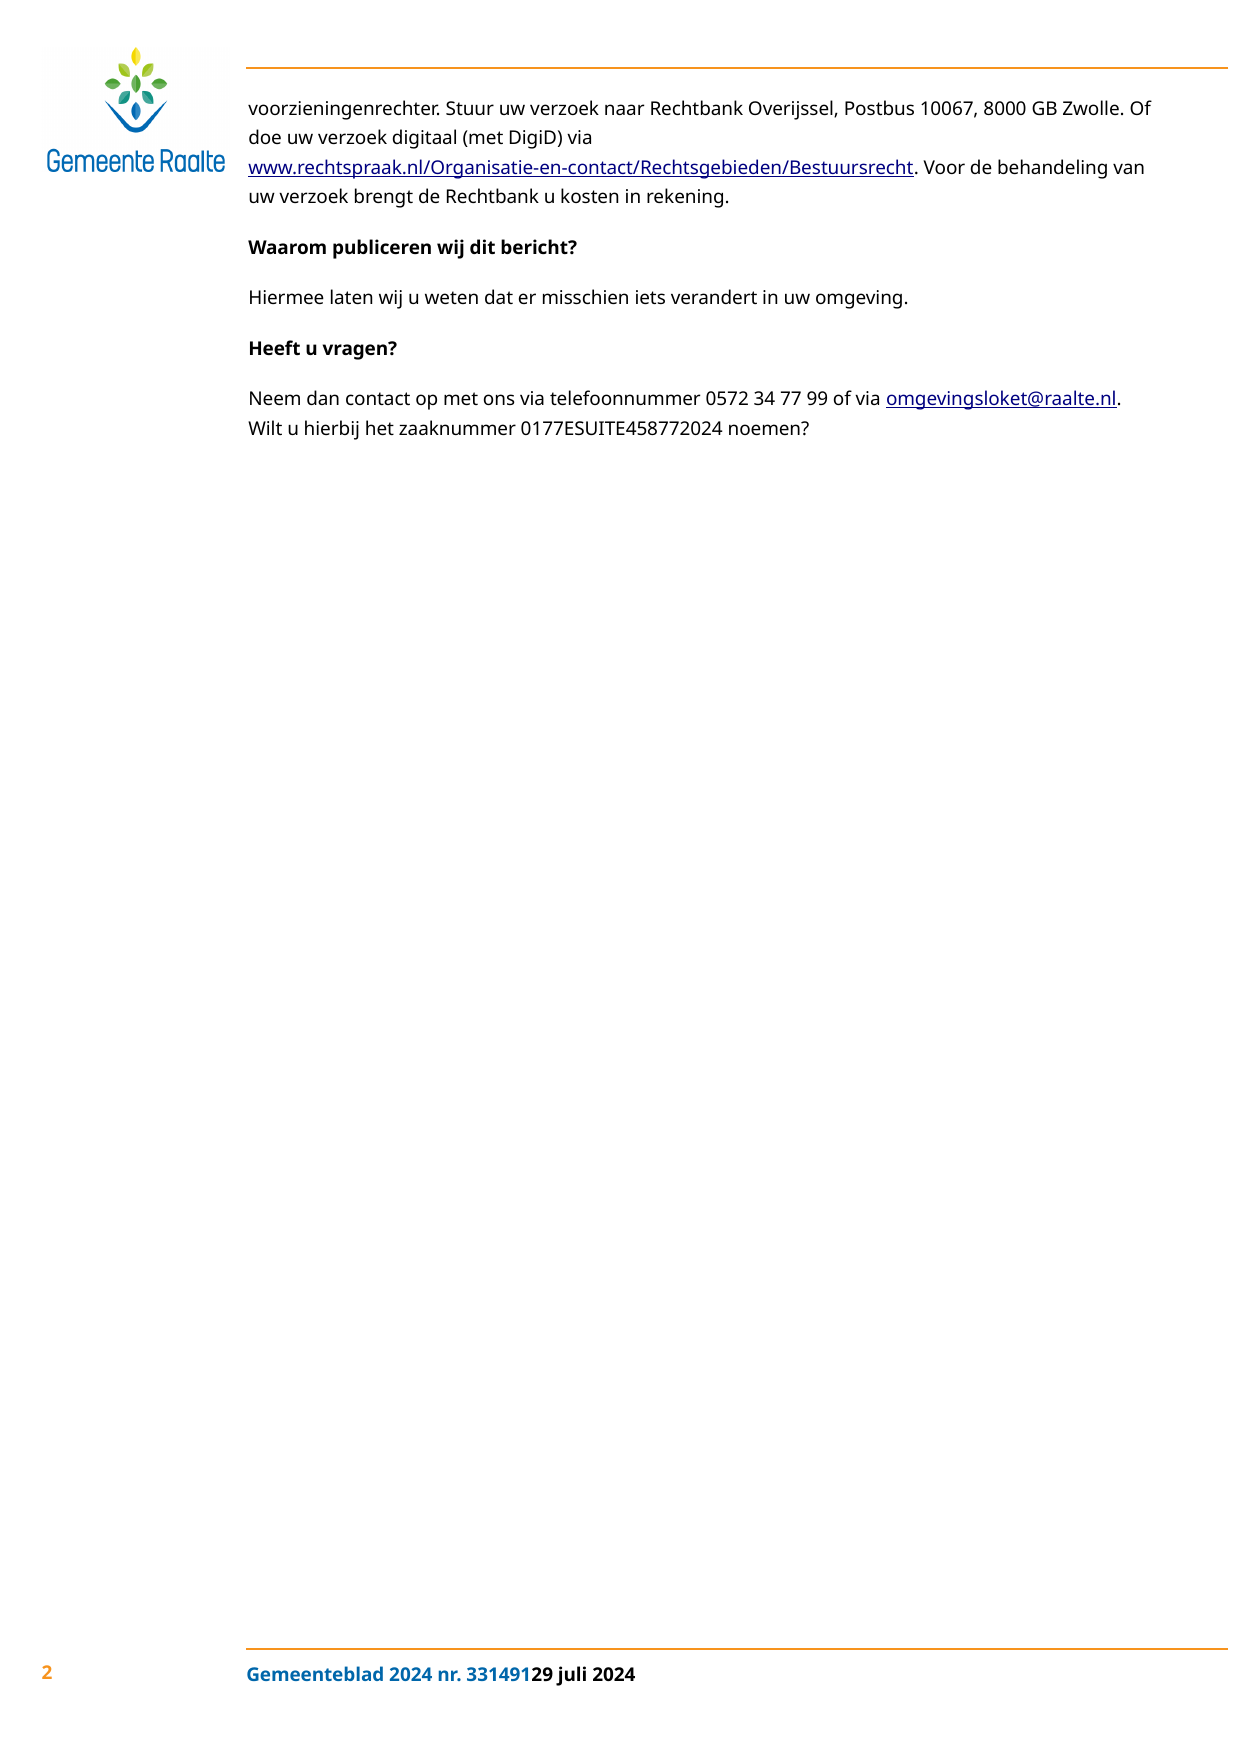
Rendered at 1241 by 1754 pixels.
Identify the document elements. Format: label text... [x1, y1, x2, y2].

text Neem dan contact op met ons via telefoonnummer 0572 34 77 99 of via omgevingsloket@raalte.nl. Wilt u hierbij het zaaknummer 0177ESUITE458772024 noemen? [248, 385, 1152, 441]
text Heeft u vragen? [248, 335, 1152, 361]
text Waarom publiceren wij dit bericht? [248, 234, 1152, 260]
text Hiermee laten wij u weten dat er misschien iets verandert in uw omgeving. [248, 284, 1152, 310]
text voorzieningenrechter. Stuur uw verzoek naar Rechtbank Overijssel, Postbus 10067, 8000 GB Zwolle. Of doe uw verzoek digitaal (met DigiD) via www.rechtspraak.nl/Organisatie-en-contact/Rechtsgebieden/Bestuursrecht. Voor de behandeling van uw verzoek brengt de Rechtbank u kosten in rekening. [248, 95, 1152, 209]
picture [41, 47, 231, 172]
